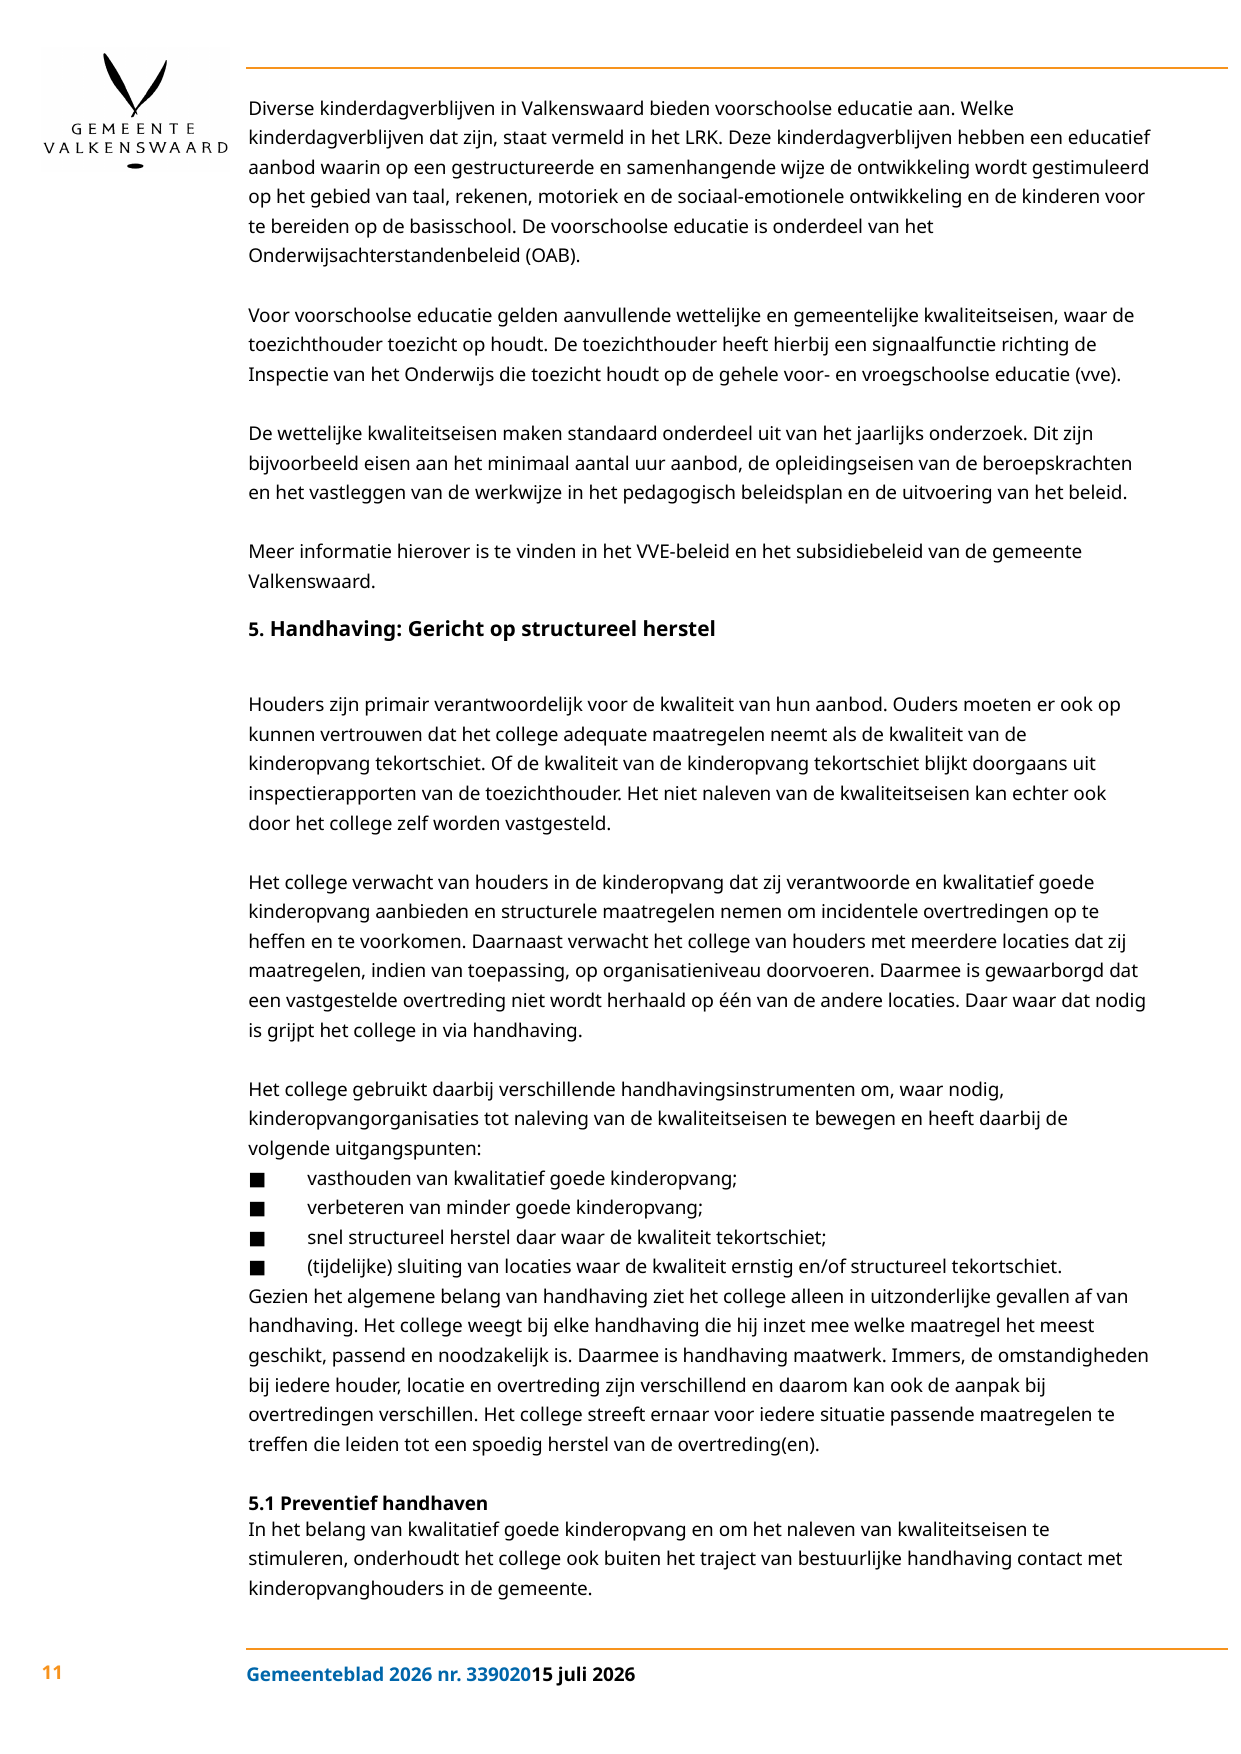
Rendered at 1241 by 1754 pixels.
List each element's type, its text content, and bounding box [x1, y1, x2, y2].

text Het college gebruikt daarbij verschillende handhavingsinstrumenten om, waar nodig, kinderopvangorganisaties tot naleving van de kwaliteitseisen te bewegen en heeft daarbij de volgende uitgangspunten: [248, 1076, 1152, 1161]
picture [41, 47, 231, 172]
text Het college verwacht van houders in de kinderopvang dat zij verantwoorde en kwalitatief goede kinderopvang aanbieden en structurele maatregelen nemen om incidentele overtredingen op te heffen en te voorkomen. Daarnaast verwacht het college van houders met meerdere locaties dat zij maatregelen, indien van toepassing, op organisatieniveau doorvoeren. Daarmee is gewaarborgd dat een vastgestelde overtreding niet wordt herhaald op één van de andere locaties. Daar waar dat nodig is grijpt het college in via handhaving. [248, 869, 1152, 1043]
list vasthouden van kwalitatief goede kinderopvang; [248, 1165, 1152, 1191]
text 5.1 Preventief handhaven [248, 1490, 1152, 1516]
text Voor voorschoolse educatie gelden aanvullende wettelijke en gemeentelijke kwaliteitseisen, waar de toezichthouder toezicht op houdt. De toezichthouder heeft hierbij een signaalfunctie richting de Inspectie van het Onderwijs die toezicht houdt op de gehele voor- en vroegschoolse educatie (vve). [248, 302, 1152, 387]
list verbeteren van minder goede kinderopvang; [248, 1194, 1152, 1220]
text Gezien het algemene belang van handhaving ziet het college alleen in uitzonderlijke gevallen af van handhaving. Het college weegt bij elke handhaving die hij inzet mee welke maatregel het meest geschikt, passend en noodzakelijk is. Daarmee is handhaving maatwerk. Immers, de omstandigheden bij iedere houder, locatie en overtreding zijn verschillend en daarom kan ook de aanpak bij overtredingen verschillen. Het college streeft ernaar voor iedere situatie passende maatregelen te treffen die leiden tot een spoedig herstel van de overtreding(en). [248, 1283, 1152, 1457]
list snel structureel herstel daar waar de kwaliteit tekortschiet; [248, 1224, 1152, 1250]
text Meer informatie hierover is te vinden in het VVE-beleid en het subsidiebeleid van de gemeente Valkenswaard. [248, 538, 1152, 594]
text Houders zijn primair verantwoordelijk voor de kwaliteit van hun aanbod. Ouders moeten er ook op kunnen vertrouwen dat het college adequate maatregelen neemt als de kwaliteit van de kinderopvang tekortschiet. Of de kwaliteit van de kinderopvang tekortschiet blijkt doorgaans uit inspectierapporten van de toezichthouder. Het niet naleven van de kwaliteitseisen kan echter ook door het college zelf worden vastgesteld. [248, 691, 1152, 836]
text Diverse kinderdagverblijven in Valkenswaard bieden voorschoolse educatie aan. Welke kinderdagverblijven dat zijn, staat vermeld in het LRK. Deze kinderdagverblijven hebben een educatief aanbod waarin op een gestructureerde en samenhangende wijze de ontwikkeling wordt gestimuleerd op het gebied van taal, rekenen, motoriek en de sociaal-emotionele ontwikkeling en de kinderen voor te bereiden op de basisschool. De voorschoolse educatie is onderdeel van het Onderwijsachterstandenbeleid (OAB). [248, 95, 1152, 268]
text 5. Handhaving: Gericht op structureel herstel [248, 614, 1152, 642]
text In het belang van kwalitatief goede kinderopvang en om het naleven van kwaliteitseisen te stimuleren, onderhoudt het college ook buiten het traject van bestuurlijke handhaving contact met kinderopvanghouders in de gemeente. [248, 1516, 1152, 1601]
text De wettelijke kwaliteitseisen maken standaard onderdeel uit van het jaarlijks onderzoek. Dit zijn bijvoorbeeld eisen aan het minimaal aantal uur aanbod, de opleidingseisen van de beroepskrachten en het vastleggen van de werkwijze in het pedagogisch beleidsplan en de uitvoering van het beleid. [248, 420, 1152, 505]
list (tijdelijke) sluiting van locaties waar de kwaliteit ernstig en/of structureel tekortschiet. [248, 1253, 1152, 1279]
